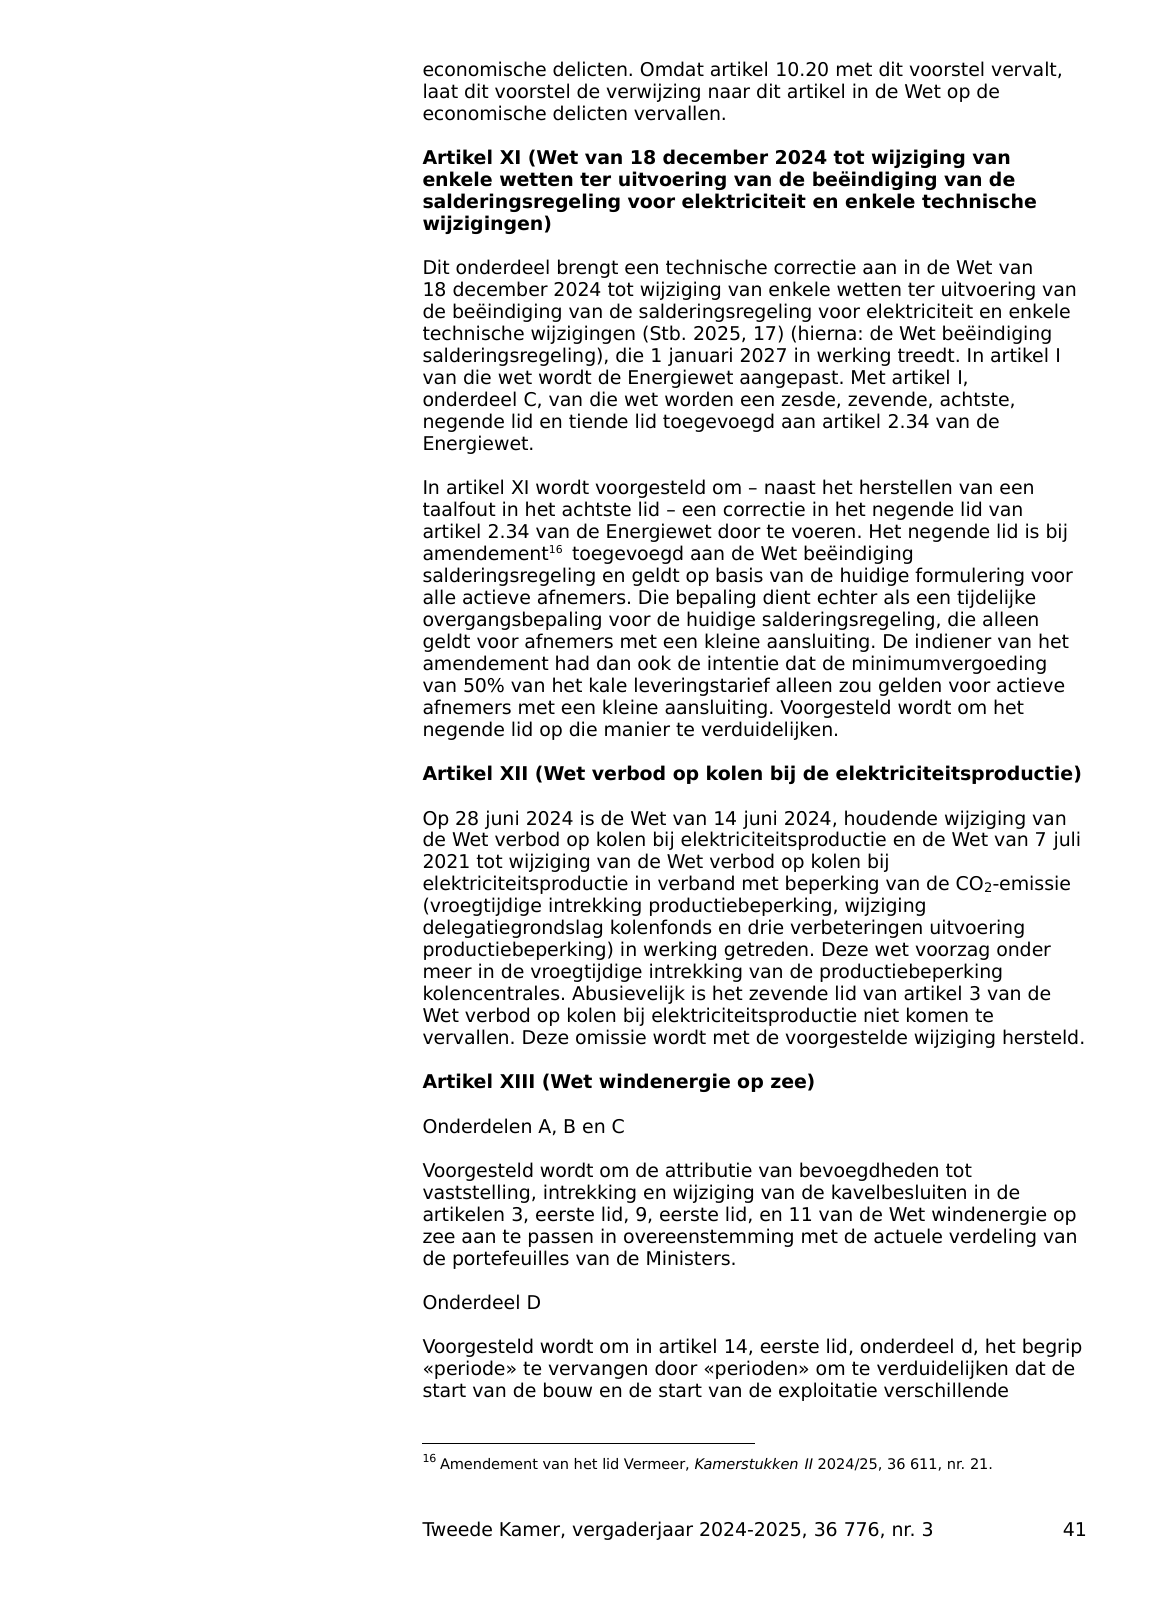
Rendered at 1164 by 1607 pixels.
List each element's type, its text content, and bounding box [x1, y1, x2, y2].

text Amendement van het lid Vermeer, Kamerstukken II 2024/25, 36 611, nr. 21. [422, 1452, 1087, 1474]
text Dit onderdeel brengt een technische correctie aan in de Wet van 18 december 2024 tot wijziging van enkele wetten ter uitvoering van de beëindiging van de salderingsregeling voor elektriciteit en enkele technische wijzigingen (Stb. 2025, 17) (hierna: de Wet beëindiging salderingsregeling), die 1 januari 2027 in werking treedt. In artikel I van die wet wordt de Energiewet aangepast. Met artikel I, onderdeel C, van die wet worden een zesde, zevende, achtste, negende lid en tiende lid toegevoegd aan artikel 2.34 van de Energiewet. [422, 257, 1087, 455]
subtitle Artikel XIII (Wet windenergie op zee) [422, 1071, 1087, 1093]
text Voorgesteld wordt om de attributie van bevoegdheden tot vaststelling, intrekking en wijziging van de kavelbesluiten in de artikelen 3, eerste lid, 9, eerste lid, en 11 van de Wet windenergie op zee aan te passen in overeenstemming met de actuele verdeling van de portefeuilles van de Ministers. [422, 1160, 1087, 1269]
text Voorgesteld wordt om in artikel 14, eerste lid, onderdeel d, het begrip «periode» te vervangen door «perioden» om te verduidelijken dat de start van de bouw en de start van de exploitatie verschillende [422, 1336, 1087, 1402]
subtitle Onderdeel D [422, 1292, 1087, 1314]
text economische delicten. Omdat artikel 10.20 met dit voorstel vervalt, laat dit voorstel de verwijzing naar dit artikel in de Wet op de economische delicten vervallen. [422, 59, 1087, 125]
subtitle Artikel XI (Wet van 18 december 2024 tot wijziging van enkele wetten ter uitvoering van de beëindiging van de salderingsregeling voor elektriciteit en enkele technische wijzigingen) [422, 147, 1087, 235]
subtitle Onderdelen A, B en C [422, 1116, 1087, 1137]
text In artikel XI wordt voorgesteld om – naast het herstellen van een taalfout in het achtste lid – een correctie in het negende lid van artikel 2.34 van de Energiewet door te voeren. Het negende lid is bij amendement toegevoegd aan de Wet beëindiging salderingsregeling en geldt op basis van de huidige formulering voor alle actieve afnemers. Die bepaling dient echter als een tijdelijke overgangsbepaling voor de huidige salderingsregeling, die alleen geldt voor afnemers met een kleine aansluiting. De indiener van het amendement had dan ook de intentie dat de minimumvergoeding van 50% van het kale leveringstarief alleen zou gelden voor actieve afnemers met een kleine aansluiting. Voorgesteld wordt om het negende lid op die manier te verduidelijken. [422, 477, 1087, 741]
text Op 28 juni 2024 is de Wet van 14 juni 2024, houdende wijziging van de Wet verbod op kolen bij elektriciteitsproductie en de Wet van 7 juli 2021 tot wijziging van de Wet verbod op kolen bij elektriciteitsproductie in verband met beperking van de CO2-emissie (vroegtijdige intrekking productiebeperking, wijziging delegatiegrondslag kolenfonds en drie verbeteringen uitvoering productiebeperking) in werking getreden. Deze wet voorzag onder meer in de vroegtijdige intrekking van de productiebeperking kolencentrales. Abusievelijk is het zevende lid van artikel 3 van de Wet verbod op kolen bij elektriciteitsproductie niet komen te vervallen. Deze omissie wordt met de voorgestelde wijziging hersteld. [422, 807, 1087, 1049]
subtitle Artikel XII (Wet verbod op kolen bij de elektriciteitsproductie) [422, 763, 1087, 785]
